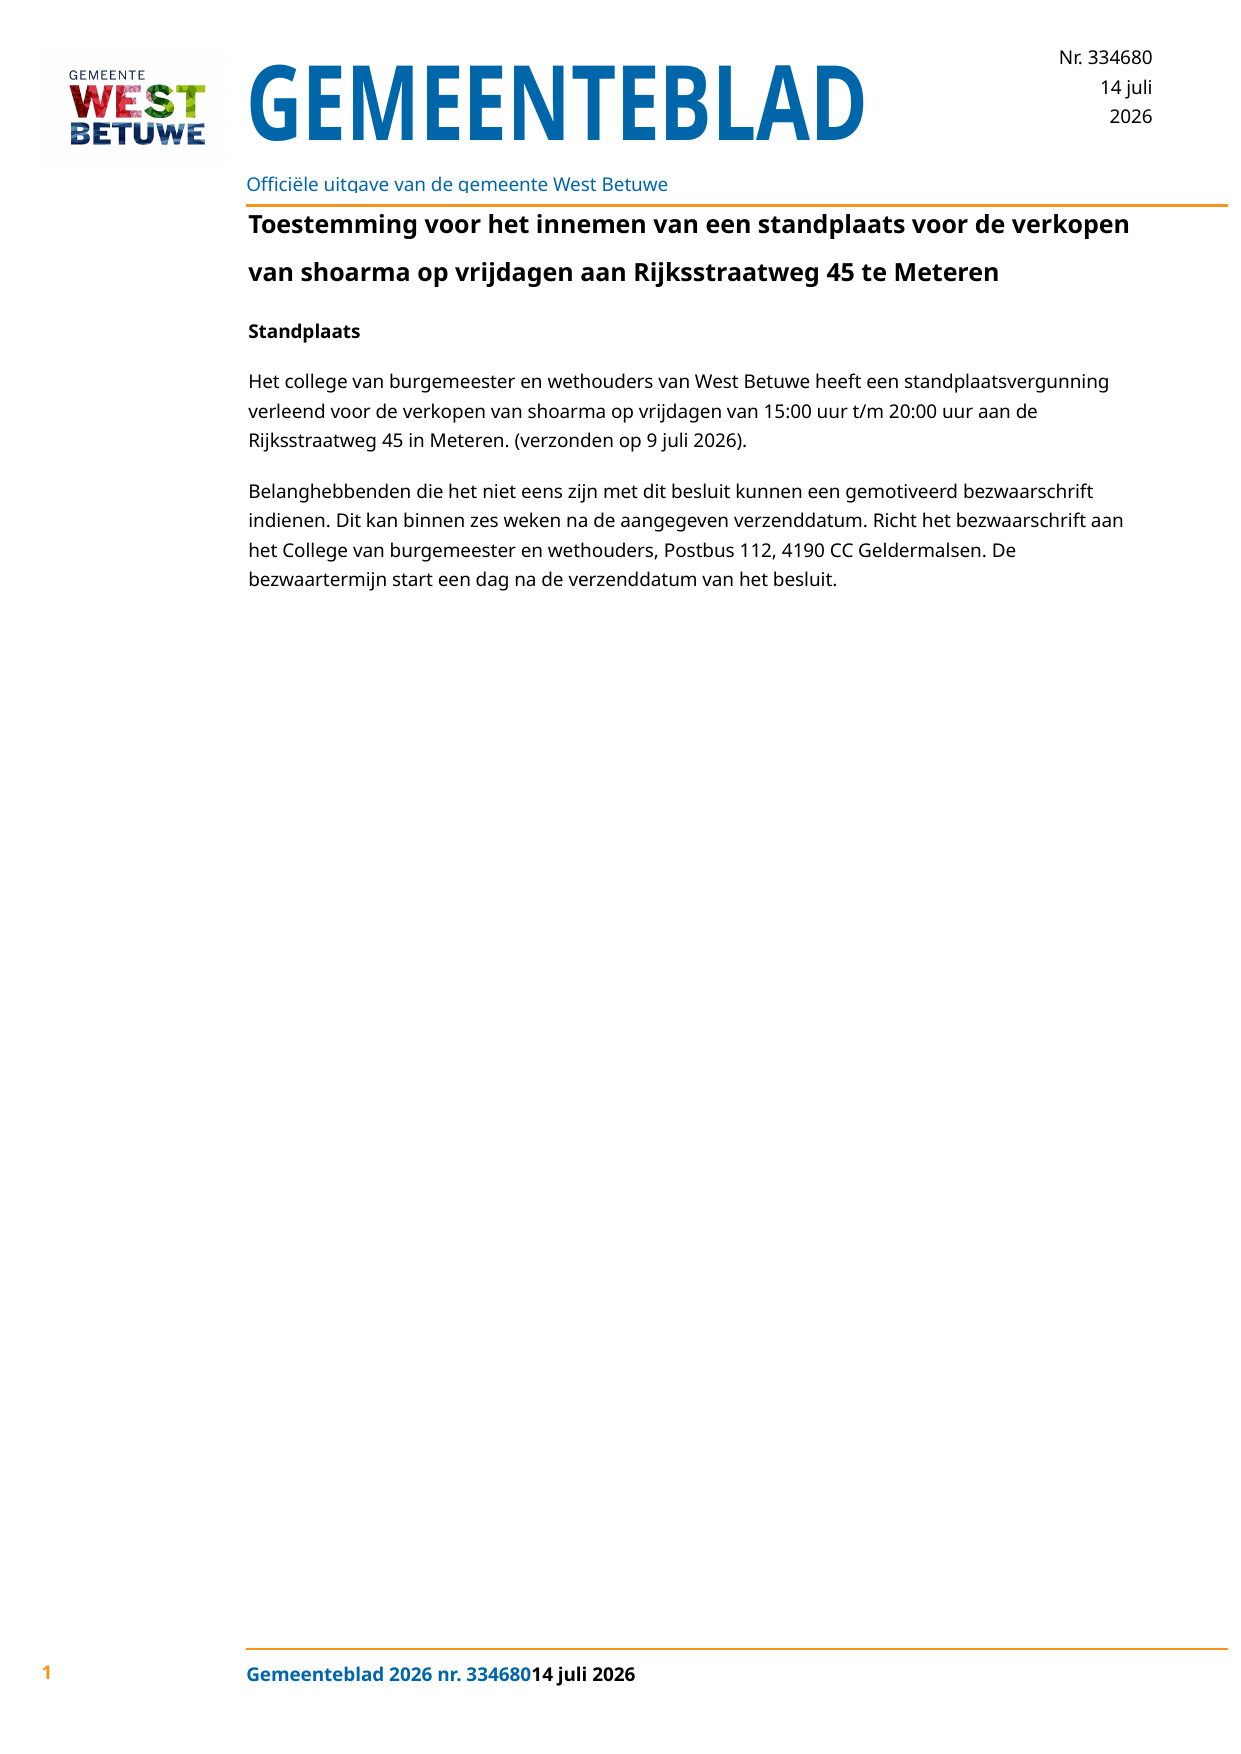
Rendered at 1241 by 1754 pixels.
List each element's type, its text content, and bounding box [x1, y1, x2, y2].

text Toestemming voor het innemen van een standplaats voor de verkopen van shoarma op vrijdagen aan Rijksstraatweg 45 te Meteren [248, 207, 1152, 288]
picture [41, 47, 231, 172]
text Standplaats [248, 318, 1152, 344]
text Belanghebbenden die het niet eens zijn met dit besluit kunnen een gemotiveerd bezwaarschrift indienen. Dit kan binnen zes weken na de aangegeven verzenddatum. Richt het bezwaarschrift aan het College van burgemeester en wethouders, Postbus 112, 4190 CC Geldermalsen. De bezwaartermijn start een dag na de verzenddatum van het besluit. [248, 478, 1152, 592]
text Het college van burgemeester en wethouders van West Betuwe heeft een standplaatsvergunning verleend voor de verkopen van shoarma op vrijdagen van 15:00 uur t/m 20:00 uur aan de Rijksstraatweg 45 in Meteren. (verzonden op 9 juli 2026). [248, 368, 1152, 453]
